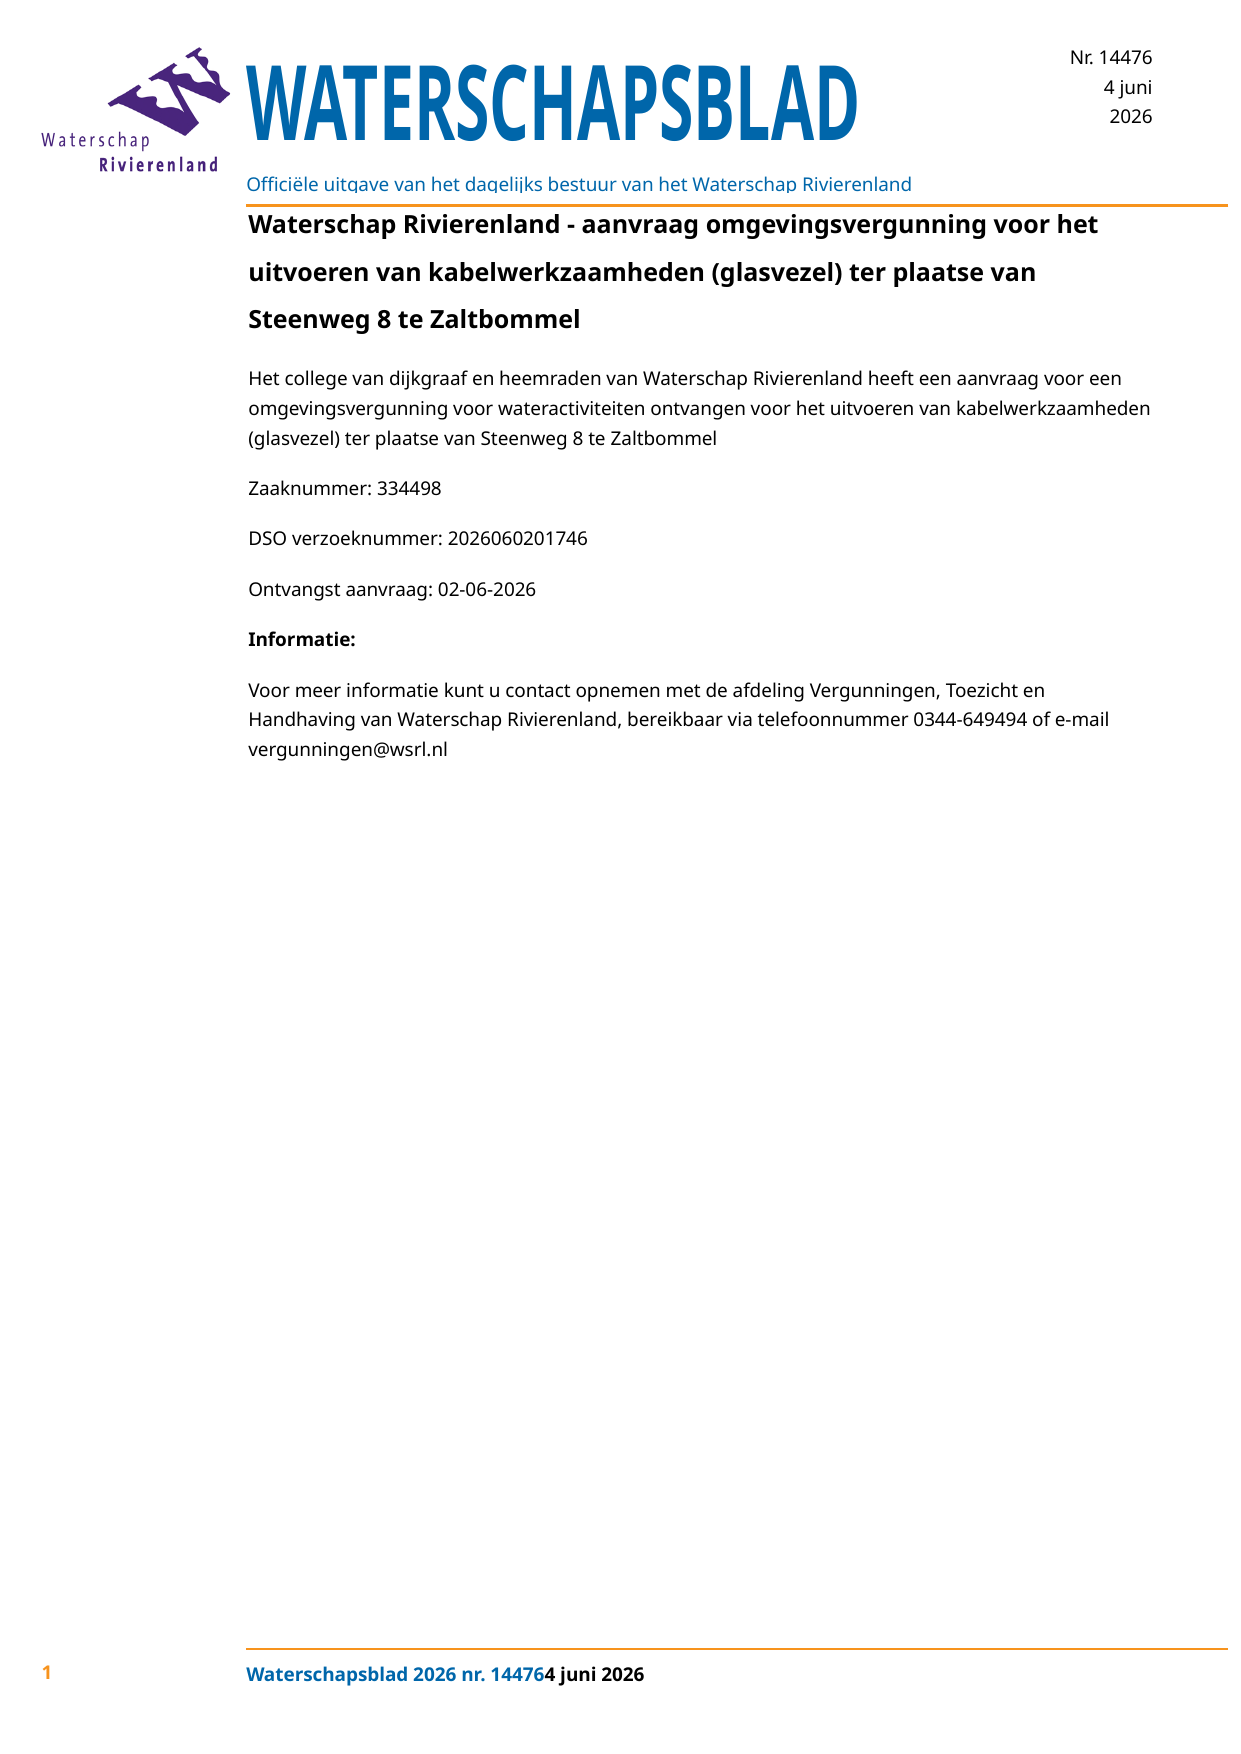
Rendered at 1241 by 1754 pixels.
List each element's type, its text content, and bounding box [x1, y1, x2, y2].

text Waterschap Rivierenland - aanvraag omgevingsvergunning voor het uitvoeren van kabelwerkzaamheden (glasvezel) ter plaatse van Steenweg 8 te Zaltbommel [248, 207, 1152, 336]
picture [41, 47, 231, 172]
text Ontvangst aanvraag: 02-06-2026 [248, 576, 1152, 602]
text DSO verzoeknummer: 2026060201746 [248, 526, 1152, 551]
text Informatie: [248, 626, 1152, 652]
text Zaaknummer: 334498 [248, 475, 1152, 501]
text Het college van dijkgraaf en heemraden van Waterschap Rivierenland heeft een aanvraag voor een omgevingsvergunning voor wateractiviteiten ontvangen voor het uitvoeren van kabelwerkzaamheden (glasvezel) ter plaatse van Steenweg 8 te Zaltbommel [248, 366, 1152, 450]
text Voor meer informatie kunt u contact opnemen met de afdeling Vergunningen, Toezicht en Handhaving van Waterschap Rivierenland, bereikbaar via telefoonnummer 0344-649494 of e-mail vergunningen@wsrl.nl [248, 677, 1152, 762]
